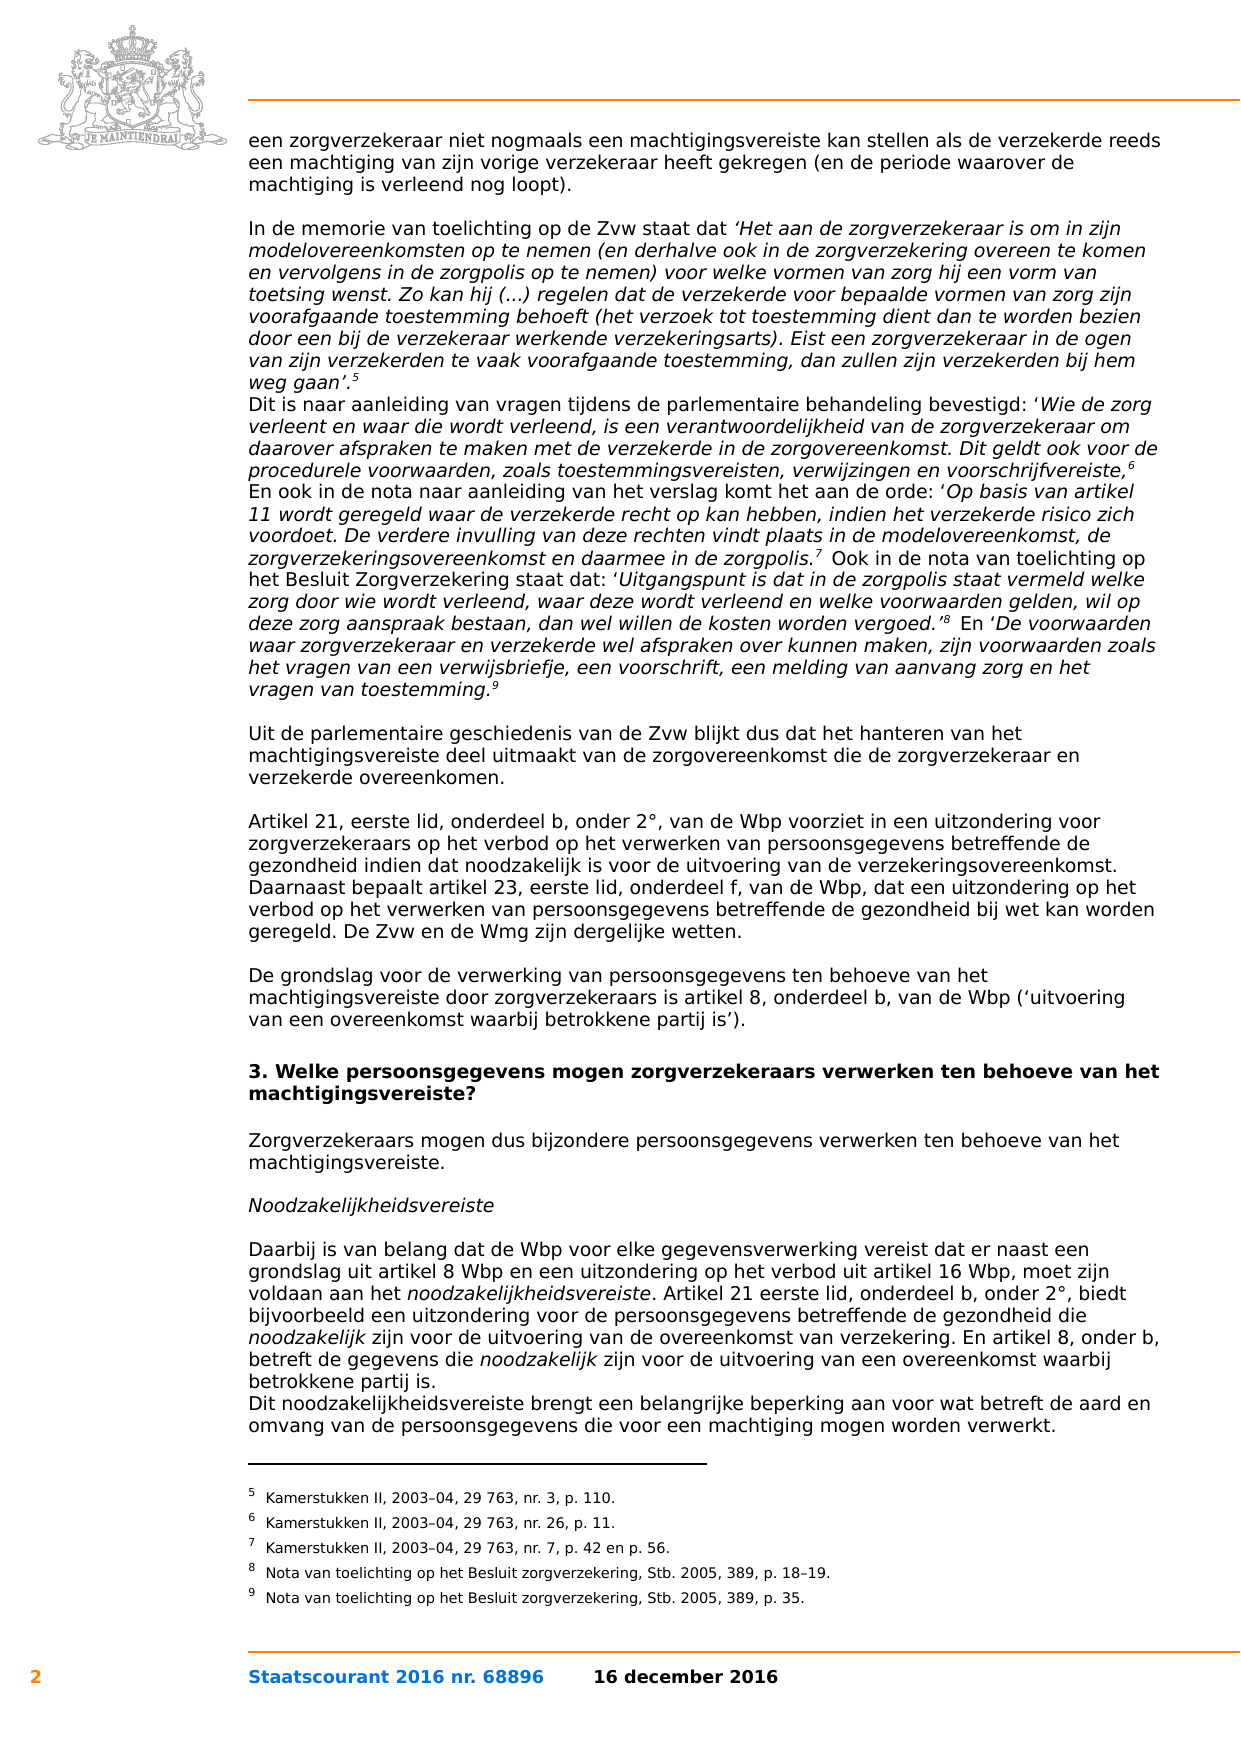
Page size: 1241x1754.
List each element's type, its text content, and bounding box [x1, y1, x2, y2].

text Artikel 21, eerste lid, onderdeel b, onder 2°, van de Wbp voorziet in een uitzondering voor zorgverzekeraars op het verbod op het verwerken van persoonsgegevens betreffende de gezondheid indien dat noodzakelijk is voor de uitvoering van de verzekeringsovereenkomst. Daarnaast bepaalt artikel 23, eerste lid, onderdeel f, van de Wbp, dat een uitzondering op het verbod op het verwerken van persoonsgegevens betreffende de gezondheid bij wet kan worden geregeld. De Zvw en de Wmg zijn dergelijke wetten. [248, 811, 1163, 943]
subtitle 3. Welke persoonsgegevens mogen zorgverzekeraars verwerken ten behoeve van het machtigingsvereiste? [248, 1061, 1163, 1104]
text Dit noodzakelijkheidsvereiste brengt een belangrijke beperking aan voor wat betreft de aard en omvang van de persoonsgegevens die voor een machtiging mogen worden verwerkt. [248, 1393, 1163, 1437]
text Daarbij is van belang dat de Wbp voor elke gegevensverwerking vereist dat er naast een grondslag uit artikel 8 Wbp en een uitzondering op het verbod uit artikel 16 Wbp, moet zijn voldaan aan het noodzakelijkheidsvereiste. Artikel 21 eerste lid, onderdeel b, onder 2°, biedt bijvoorbeeld een uitzondering voor de persoonsgegevens betreffende de gezondheid die noodzakelijk zijn voor de uitvoering van de overeenkomst van verzekering. En artikel 8, onder b, betreft de gegevens die noodzakelijk zijn voor de uitvoering van een overeenkomst waarbij betrokkene partij is. [248, 1239, 1163, 1393]
text Kamerstukken II, 2003–04, 29 763, nr. 3, p. 110. [248, 1486, 1163, 1508]
text Dit is naar aanleiding van vragen tijdens de parlementaire behandeling bevestigd: ‘Wie de zorg verleent en waar die wordt verleend, is een verantwoordelijkheid van de zorgverzekeraar om daarover afspraken te maken met de verzekerde in de zorgovereenkomst. Dit geldt ook voor de procedurele voorwaarden, zoals toestemmingsvereisten, verwijzingen en voorschrijfvereiste, En ook in de nota naar aanleiding van het verslag komt het aan de orde: ‘Op basis van artikel 11 wordt geregeld waar de verzekerde recht op kan hebben, indien het verzekerde risico zich voordoet. De verdere invulling van deze rechten vindt plaats in de modelovereenkomst, de zorgverzekeringsovereenkomst en daarmee in de zorgpolis. Ook in de nota van toelichting op het Besluit Zorgverzekering staat dat: ‘Uitgangspunt is dat in de zorgpolis staat vermeld welke zorg door wie wordt verleend, waar deze wordt verleend en welke voorwaarden gelden, wil op deze zorg aanspraak bestaan, dan wel willen de kosten worden vergoed.’ En ‘De voorwaarden waar zorgverzekeraar en verzekerde wel afspraken over kunnen maken, zijn voorwaarden zoals het vragen van een verwijsbriefje, een voorschrift, een melding van aanvang zorg en het vragen van toestemming. [248, 393, 1163, 701]
subtitle Noodzakelijkheidsvereiste [248, 1195, 1163, 1217]
text Nota van toelichting op het Besluit zorgverzekering, Stb. 2005, 389, p. 35. [248, 1586, 1163, 1608]
text Uit de parlementaire geschiedenis van de Zvw blijkt dus dat het hanteren van het machtigingsvereiste deel uitmaakt van de zorgovereenkomst die de zorgverzekeraar en verzekerde overeenkomen. [248, 723, 1163, 789]
text De grondslag voor de verwerking van persoonsgegevens ten behoeve van het machtigingsvereiste door zorgverzekeraars is artikel 8, onderdeel b, van de Wbp (‘uitvoering van een overeenkomst waarbij betrokkene partij is’). [248, 965, 1163, 1031]
text Zorgverzekeraars mogen dus bijzondere persoonsgegevens verwerken ten behoeve van het machtigingsvereiste. [248, 1129, 1163, 1173]
text In de memorie van toelichting op de Zvw staat dat ‘Het aan de zorgverzekeraar is om in zijn modelovereenkomsten op te nemen (en derhalve ook in de zorgverzekering overeen te komen en vervolgens in de zorgpolis op te nemen) voor welke vormen van zorg hij een vorm van toetsing wenst. Zo kan hij (...) regelen dat de verzekerde voor bepaalde vormen van zorg zijn voorafgaande toestemming behoeft (het verzoek tot toestemming dient dan te worden bezien door een bij de verzekeraar werkende verzekeringsarts). Eist een zorgverzekeraar in de ogen van zijn verzekerden te vaak voorafgaande toestemming, dan zullen zijn verzekerden bij hem weg gaan’. [248, 218, 1163, 393]
text Nota van toelichting op het Besluit zorgverzekering, Stb. 2005, 389, p. 18–19. [248, 1561, 1163, 1583]
text Kamerstukken II, 2003–04, 29 763, nr. 7, p. 42 en p. 56. [248, 1536, 1163, 1558]
text Kamerstukken II, 2003–04, 29 763, nr. 26, p. 11. [248, 1511, 1163, 1533]
text een zorgverzekeraar niet nogmaals een machtigingsvereiste kan stellen als de verzekerde reeds een machtiging van zijn vorige verzekeraar heeft gekregen (en de periode waarover de machtiging is verleend nog loopt). [248, 130, 1163, 196]
picture [38, 25, 227, 150]
